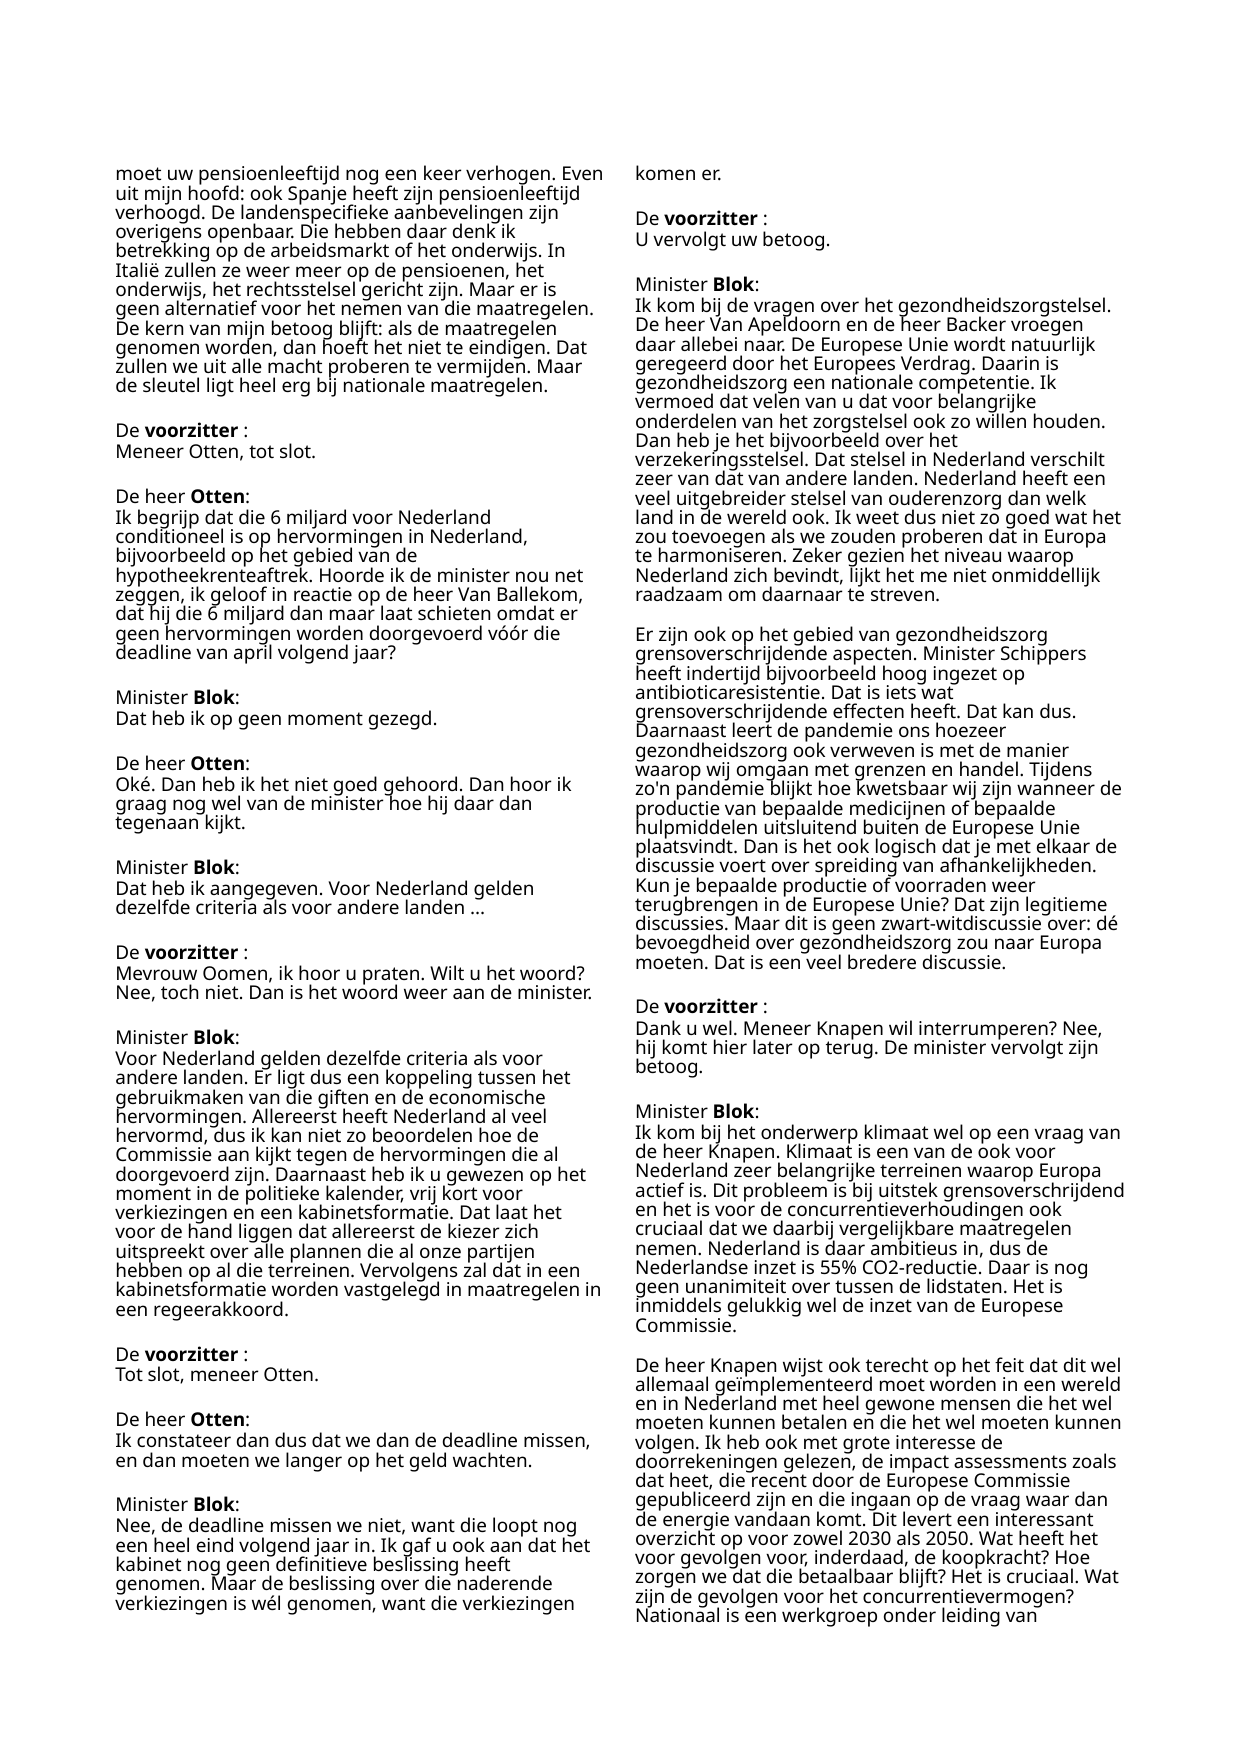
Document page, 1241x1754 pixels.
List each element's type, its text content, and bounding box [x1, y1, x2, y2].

text De heer Knapen wijst ook terecht op het feit dat dit wel allemaal geïmplementeerd moet worden in een wereld en in Nederland met heel gewone mensen die het wel moeten kunnen betalen en die het wel moeten kunnen volgen. Ik heb ook met grote interesse de doorrekeningen gelezen, de impact assessments zoals dat heet, die recent door de Europese Commissie gepubliceerd zijn en die ingaan op de vraag waar dan de energie vandaan komt. Dit levert een interessant overzicht op voor zowel 2030 als 2050. Wat heeft het voor gevolgen voor, inderdaad, de koopkracht? Hoe zorgen we dat die betaalbaar blijft? Het is cruciaal. Wat zijn de gevolgen voor het concurrentievermogen? Nationaal is een werkgroep onder leiding van [635, 1357, 1125, 1626]
text Voor Nederland gelden dezelfde criteria als voor andere landen. Er ligt dus een koppeling tussen het gebruikmaken van die giften en de economische hervormingen. Allereerst heeft Nederland al veel hervormd, dus ik kan niet zo beoordelen hoe de Commissie aan kijkt tegen de hervormingen die al doorgevoerd zijn. Daarnaast heb ik u gewezen op het moment in de politieke kalender, vrij kort voor verkiezingen en een kabinetsformatie. Dat laat het voor de hand liggen dat allereerst de kiezer zich uitspreekt over alle plannen die al onze partijen hebben op al die terreinen. Vervolgens zal dat in een kabinetsformatie worden vastgelegd in maatregelen in een regeerakkoord. [115, 1050, 605, 1320]
text Minister Blok: [115, 854, 605, 880]
text Ik kom bij het onderwerp klimaat wel op een vraag van de heer Knapen. Klimaat is een van de ook voor Nederland zeer belangrijke terreinen waarop Europa actief is. Dit probleem is bij uitstek grensoverschrijdend en het is voor de concurrentieverhoudingen ook cruciaal dat we daarbij vergelijkbare maatregelen nemen. Nederland is daar ambitieus in, dus de Nederlandse inzet is 55% CO2-reductie. Daar is nog geen unanimiteit over tussen de lidstaten. Het is inmiddels gelukkig wel de inzet van de Europese Commissie. [635, 1124, 1125, 1336]
text De heer Otten: [115, 750, 605, 776]
text De voorzitter : [635, 205, 1125, 231]
text Minister Blok: [115, 684, 605, 710]
text De heer Otten: [115, 483, 605, 509]
text Ik begrijp dat die 6 miljard voor Nederland conditioneel is op hervormingen in Nederland, bijvoorbeeld op het gebied van de hypotheekrenteaftrek. Hoorde ik de minister nou net zeggen, ik geloof in reactie op de heer Van Ballekom, dat hij die 6 miljard dan maar laat schieten omdat er geen hervormingen worden doorgevoerd vóór die deadline van april volgend jaar? [115, 509, 605, 663]
text Nee, de deadline missen we niet, want die loopt nog een heel eind volgend jaar in. Ik gaf u ook aan dat het kabinet nog geen definitieve beslissing heeft genomen. Maar de beslissing over die naderende verkiezingen is wél genomen, want die verkiezingen [115, 1517, 605, 1614]
text komen er. [635, 165, 1125, 184]
text Dat heb ik op geen moment gezegd. [115, 710, 605, 729]
text Minister Blok: [635, 271, 1125, 297]
text Ik constateer dan dus dat we dan de deadline missen, en dan moeten we langer op het geld wachten. [115, 1432, 605, 1471]
text Mevrouw Oomen, ik hoor u praten. Wilt u het woord? Nee, toch niet. Dan is het woord weer aan de minister. [115, 965, 605, 1003]
text De voorzitter : [115, 1341, 605, 1366]
text Dat heb ik aangegeven. Voor Nederland gelden dezelfde criteria als voor andere landen ... [115, 880, 605, 918]
text Tot slot, meneer Otten. [115, 1366, 605, 1386]
text De voorzitter : [635, 994, 1125, 1019]
text Meneer Otten, tot slot. [115, 443, 605, 462]
text Dank u wel. Meneer Knapen wil interrumperen? Nee, hij komt hier later op terug. De minister vervolgt zijn betoog. [635, 1019, 1125, 1077]
text Er zijn ook op het gebied van gezondheidszorg grensoverschrijdende aspecten. Minister Schippers heeft indertijd bijvoorbeeld hoog ingezet op antibioticaresistentie. Dat is iets wat grensoverschrijdende effecten heeft. Dat kan dus. Daarnaast leert de pandemie ons hoezeer gezondheidszorg ook verweven is met de manier waarop wij omgaan met grenzen en handel. Tijdens zo'n pandemie blijkt hoe kwetsbaar wij zijn wanneer de productie van bepaalde medicijnen of bepaalde hulpmiddelen uitsluitend buiten de Europese Unie plaatsvindt. Dan is het ook logisch dat je met elkaar de discussie voert over spreiding van afhankelijkheden. Kun je bepaalde productie of voorraden weer terugbrengen in de Europese Unie? Dat zijn legitieme discussies. Maar dit is geen zwart-witdiscussie over: dé bevoegdheid over gezondheidszorg zou naar Europa moeten. Dat is een veel bredere discussie. [635, 626, 1125, 973]
text De voorzitter : [115, 939, 605, 965]
text De heer Otten: [115, 1407, 605, 1432]
text Ik kom bij de vragen over het gezondheidszorgstelsel. De heer Van Apeldoorn en de heer Backer vroegen daar allebei naar. De Europese Unie wordt natuurlijk geregeerd door het Europees Verdrag. Daarin is gezondheidszorg een nationale competentie. Ik vermoed dat velen van u dat voor belangrijke onderdelen van het zorgstelsel ook zo willen houden. Dan heb je het bijvoorbeeld over het verzekeringsstelsel. Dat stelsel in Nederland verschilt zeer van dat van andere landen. Nederland heeft een veel uitgebreider stelsel van ouderenzorg dan welk land in de wereld ook. Ik weet dus niet zo goed wat het zou toevoegen als we zouden proberen dat in Europa te harmoniseren. Zeker gezien het niveau waarop Nederland zich bevindt, lijkt het me niet onmiddellijk raadzaam om daarnaar te streven. [635, 297, 1125, 605]
text Minister Blok: [115, 1492, 605, 1517]
text U vervolgt uw betoog. [635, 231, 1125, 250]
text Minister Blok: [115, 1024, 605, 1050]
text Minister Blok: [635, 1098, 1125, 1124]
text moet uw pensioenleeftijd nog een keer verhogen. Even uit mijn hoofd: ook Spanje heeft zijn pensioenleeftijd verhoogd. De landenspecifieke aanbevelingen zijn overigens openbaar. Die hebben daar denk ik betrekking op de arbeidsmarkt of het onderwijs. In Italië zullen ze weer meer op de pensioenen, het onderwijs, het rechtsstelsel gericht zijn. Maar er is geen alternatief voor het nemen van die maatregelen. De kern van mijn betoog blijft: als de maatregelen genomen worden, dan hoeft het niet te eindigen. Dat zullen we uit alle macht proberen te vermijden. Maar de sleutel ligt heel erg bij nationale maatregelen. [115, 165, 605, 397]
text De voorzitter : [115, 417, 605, 443]
text Oké. Dan heb ik het niet goed gehoord. Dan hoor ik graag nog wel van de minister hoe hij daar dan tegenaan kijkt. [115, 776, 605, 833]
